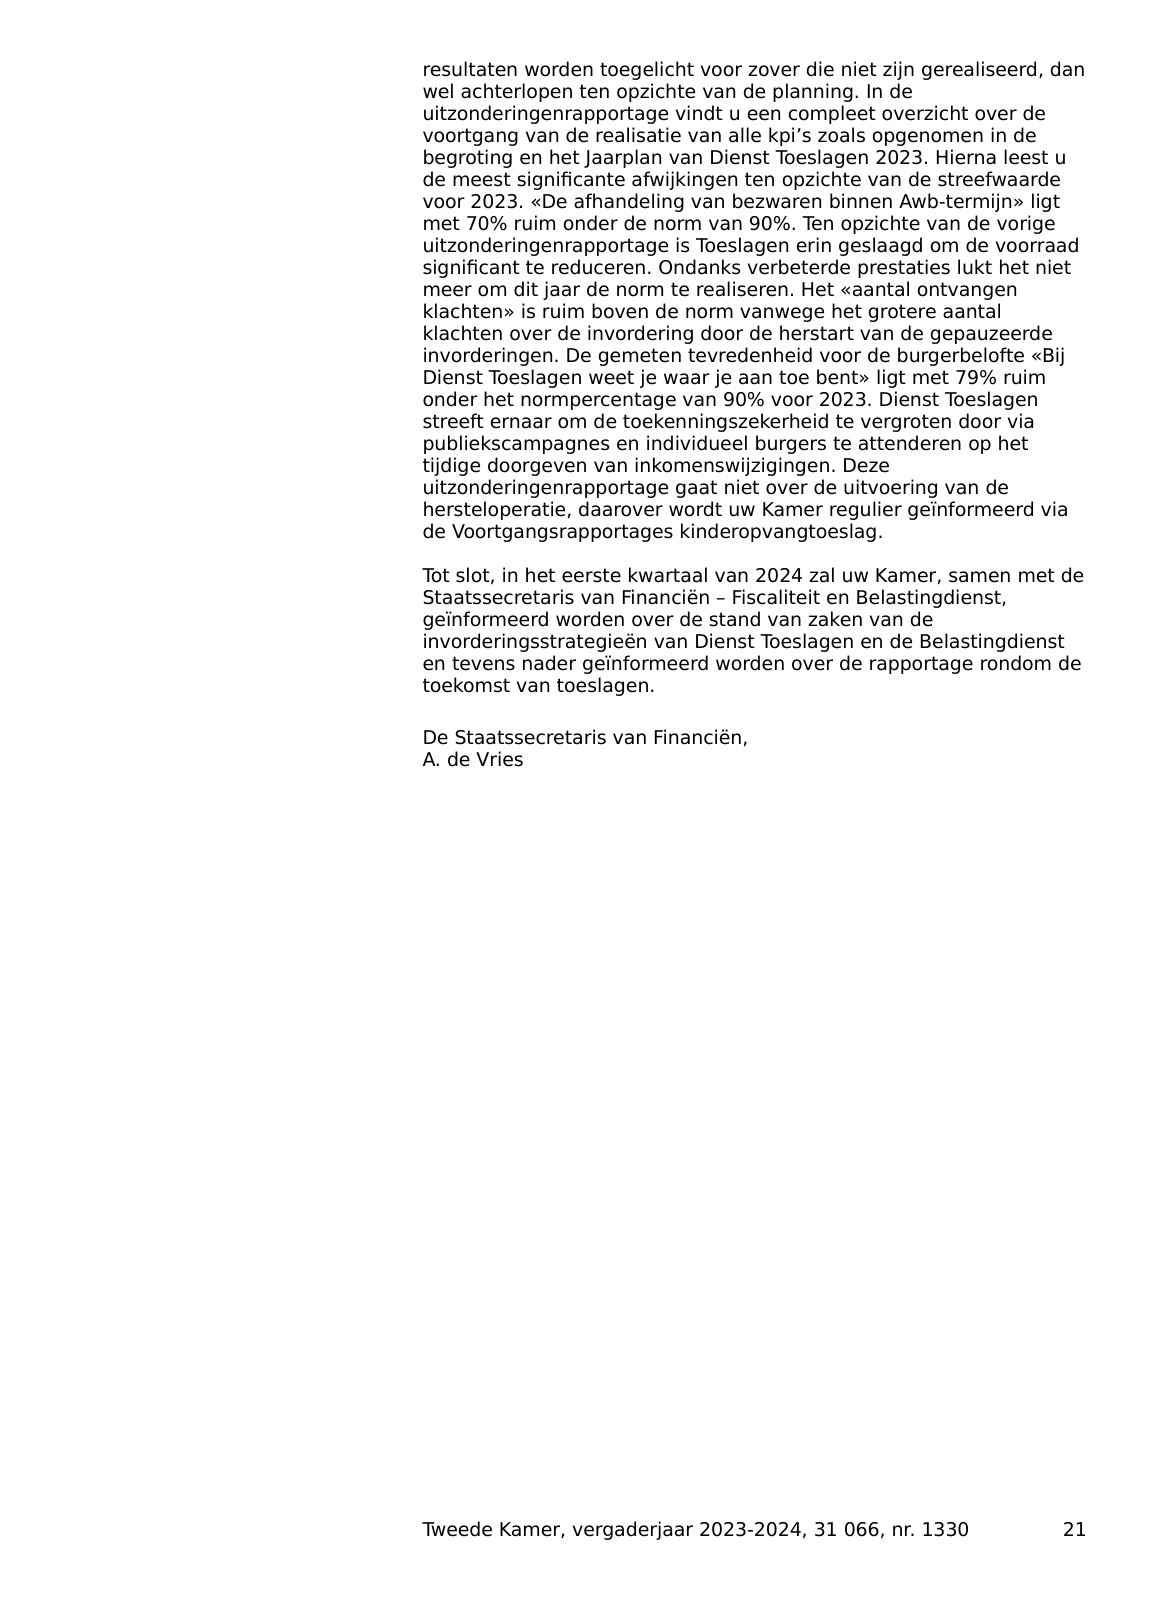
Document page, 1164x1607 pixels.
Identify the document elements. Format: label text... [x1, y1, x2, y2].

text Tot slot, in het eerste kwartaal van 2024 zal uw Kamer, samen met de Staatssecretaris van Financiën – Fiscaliteit en Belastingdienst, geïnformeerd worden over de stand van zaken van de invorderingsstrategieën van Dienst Toeslagen en de Belastingdienst en tevens nader geïnformeerd worden over de rapportage rondom de toekomst van toeslagen. [422, 565, 1087, 697]
text resultaten worden toegelicht voor zover die niet zijn gerealiseerd, dan wel achterlopen ten opzichte van de planning. In de uitzonderingenrapportage vindt u een compleet overzicht over de voortgang van de realisatie van alle kpi’s zoals opgenomen in de begroting en het Jaarplan van Dienst Toeslagen 2023. Hierna leest u de meest significante afwijkingen ten opzichte van de streefwaarde voor 2023. «De afhandeling van bezwaren binnen Awb-termijn» ligt met 70% ruim onder de norm van 90%. Ten opzichte van de vorige uitzonderingenrapportage is Toeslagen erin geslaagd om de voorraad significant te reduceren. Ondanks verbeterde prestaties lukt het niet meer om dit jaar de norm te realiseren. Het «aantal ontvangen klachten» is ruim boven de norm vanwege het grotere aantal klachten over de invordering door de herstart van de gepauzeerde invorderingen. De gemeten tevredenheid voor de burgerbelofte «Bij Dienst Toeslagen weet je waar je aan toe bent» ligt met 79% ruim onder het normpercentage van 90% voor 2023. Dienst Toeslagen streeft ernaar om de toekenningszekerheid te vergroten door via publiekscampagnes en individueel burgers te attenderen op het tijdige doorgeven van inkomenswijzigingen. Deze uitzonderingenrapportage gaat niet over de uitvoering van de hersteloperatie, daarover wordt uw Kamer regulier geïnformeerd via de Voortgangsrapportages kinderopvangtoeslag. [422, 59, 1087, 543]
text De Staatssecretaris van Financiën, A. de Vries [422, 727, 1087, 771]
